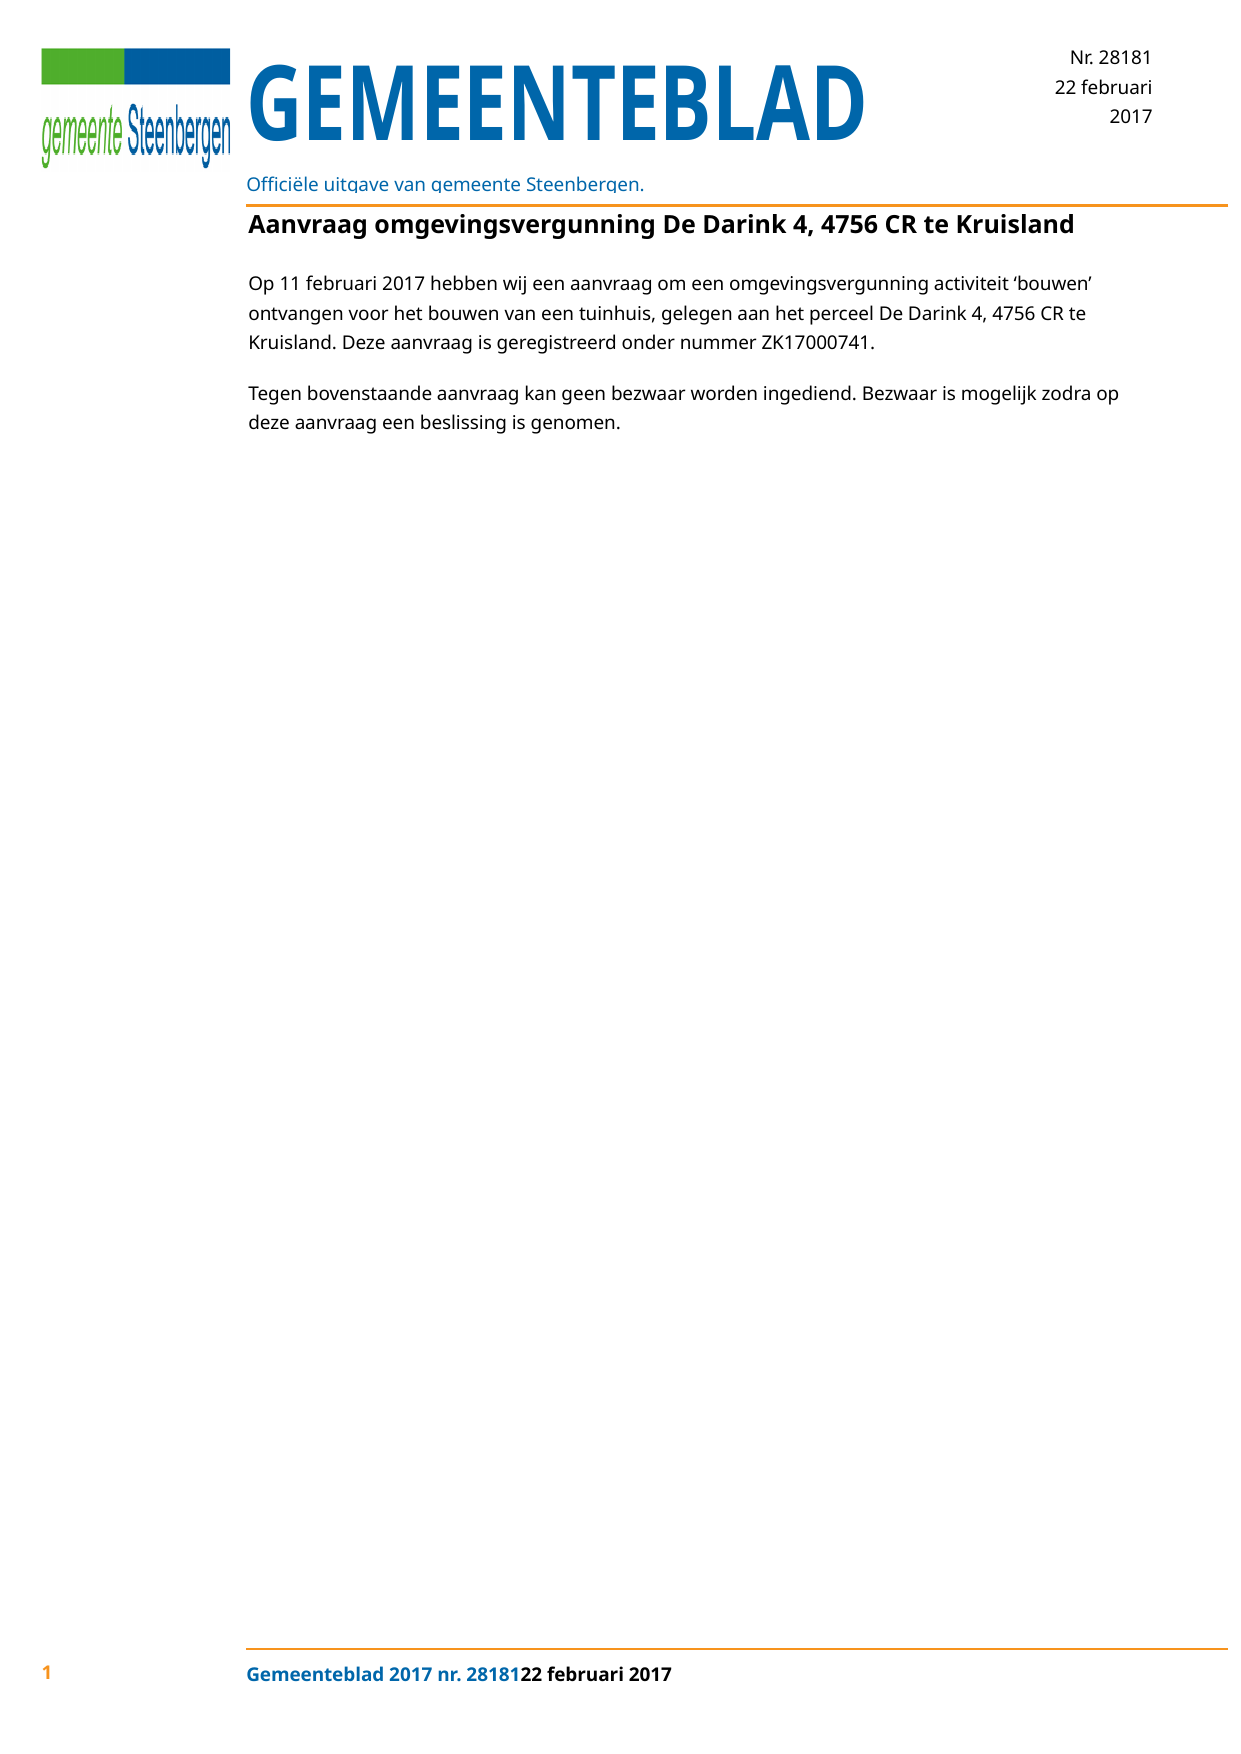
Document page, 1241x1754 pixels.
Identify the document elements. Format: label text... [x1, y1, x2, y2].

text Aanvraag omgevingsvergunning De Darink 4, 4756 CR te Kruisland [248, 207, 1152, 241]
text Op 11 februari 2017 hebben wij een aanvraag om een omgevingsvergunning activiteit ‘bouwen’ ontvangen voor het bouwen van een tuinhuis, gelegen aan het perceel De Darink 4, 4756 CR te Kruisland. Deze aanvraag is geregistreerd onder nummer ZK17000741. [248, 270, 1152, 355]
picture [41, 47, 231, 172]
text Tegen bovenstaande aanvraag kan geen bezwaar worden ingediend. Bezwaar is mogelijk zodra op deze aanvraag een beslissing is genomen. [248, 380, 1152, 435]
